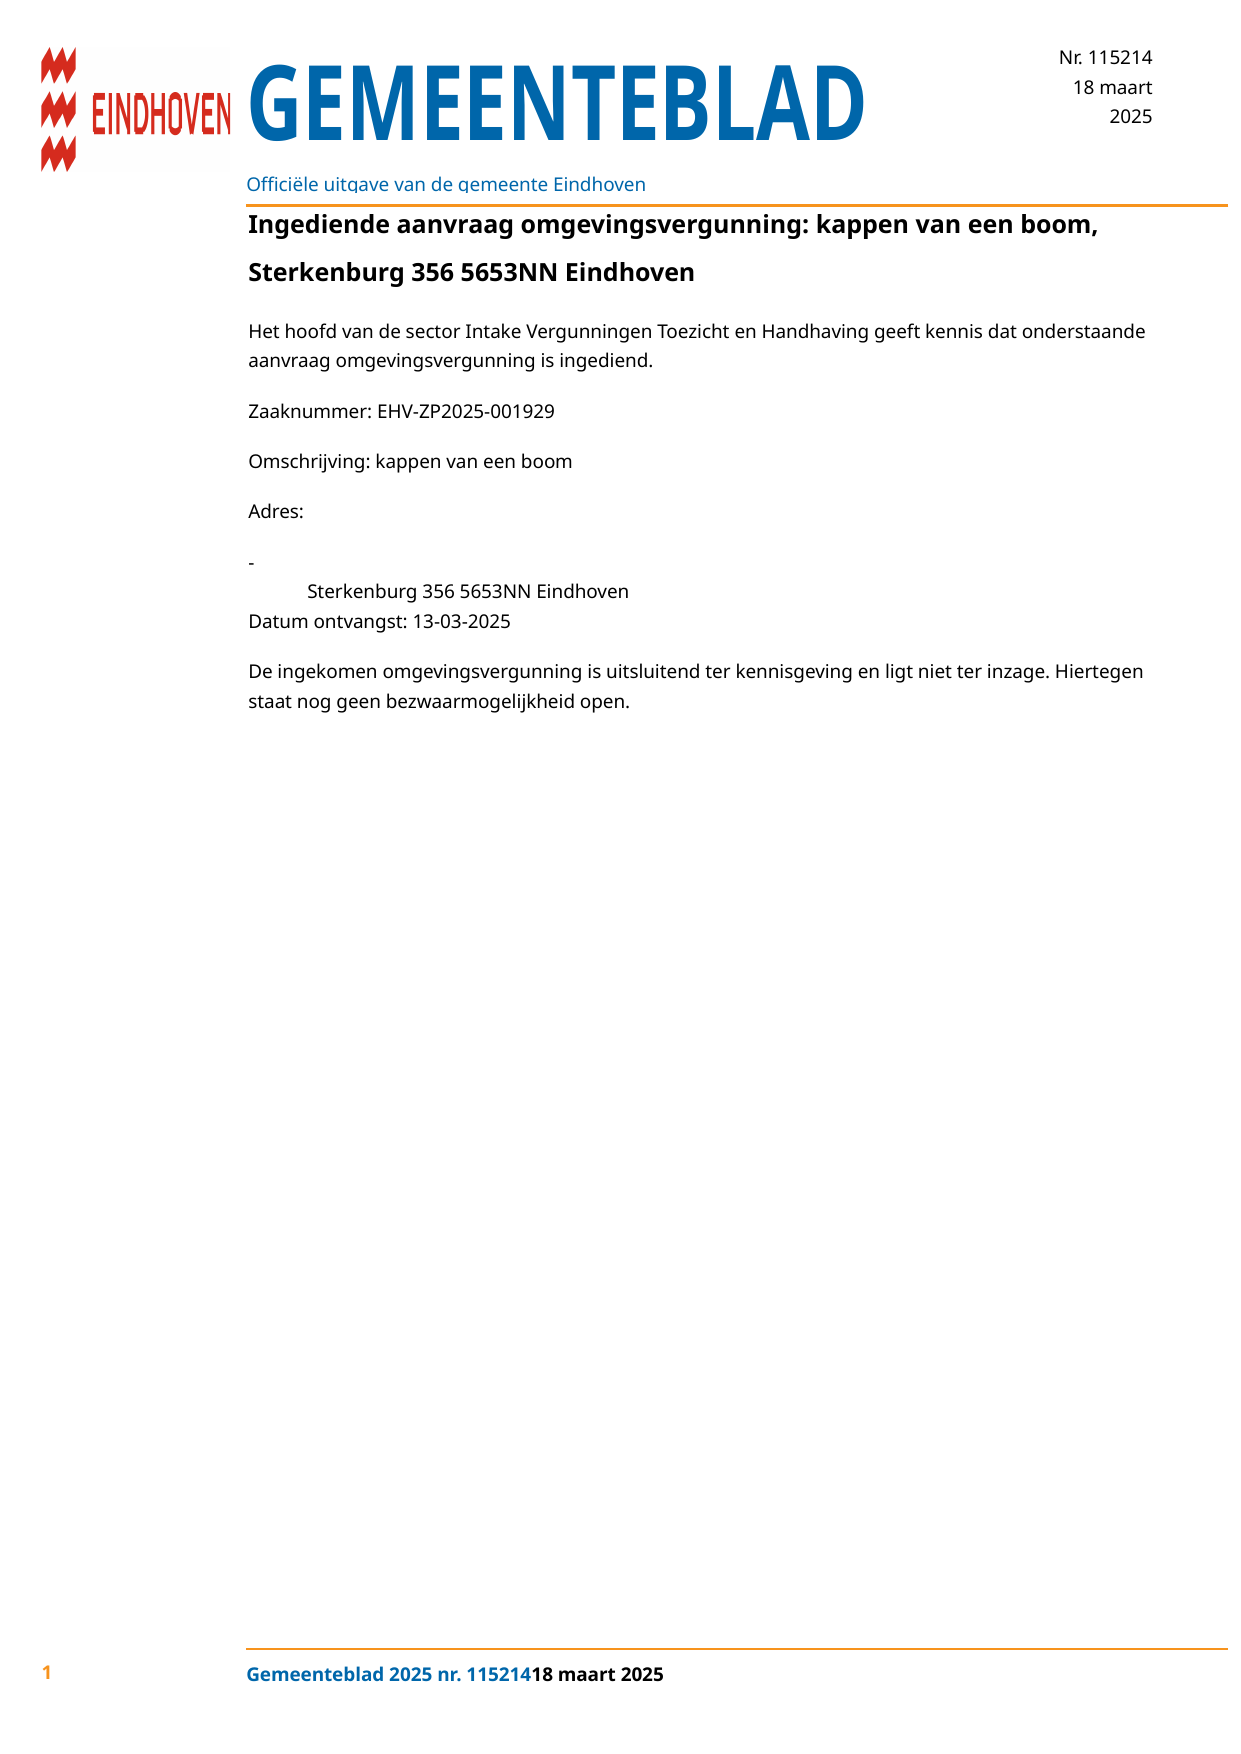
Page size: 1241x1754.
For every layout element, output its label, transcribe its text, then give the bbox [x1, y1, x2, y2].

text Zaaknummer: EHV-ZP2025-001929 [248, 398, 1152, 424]
text Het hoofd van de sector Intake Vergunningen Toezicht en Handhaving geeft kennis dat onderstaande aanvraag omgevingsvergunning is ingediend. [248, 318, 1152, 373]
text De ingekomen omgevingsvergunning is uitsluitend ter kennisgeving en ligt niet ter inzage. Hiertegen staat nog geen bezwaarmogelijkheid open. [248, 659, 1152, 714]
text Datum ontvangst: 13-03-2025 [248, 608, 1152, 634]
text Adres: [248, 499, 1152, 524]
picture [41, 47, 231, 172]
text Omschrijving: kappen van een boom [248, 448, 1152, 474]
text Ingediende aanvraag omgevingsvergunning: kappen van een boom, Sterkenburg 356 5653NN Eindhoven [248, 207, 1152, 288]
list Sterkenburg 356 5653NN Eindhoven [248, 579, 1152, 604]
